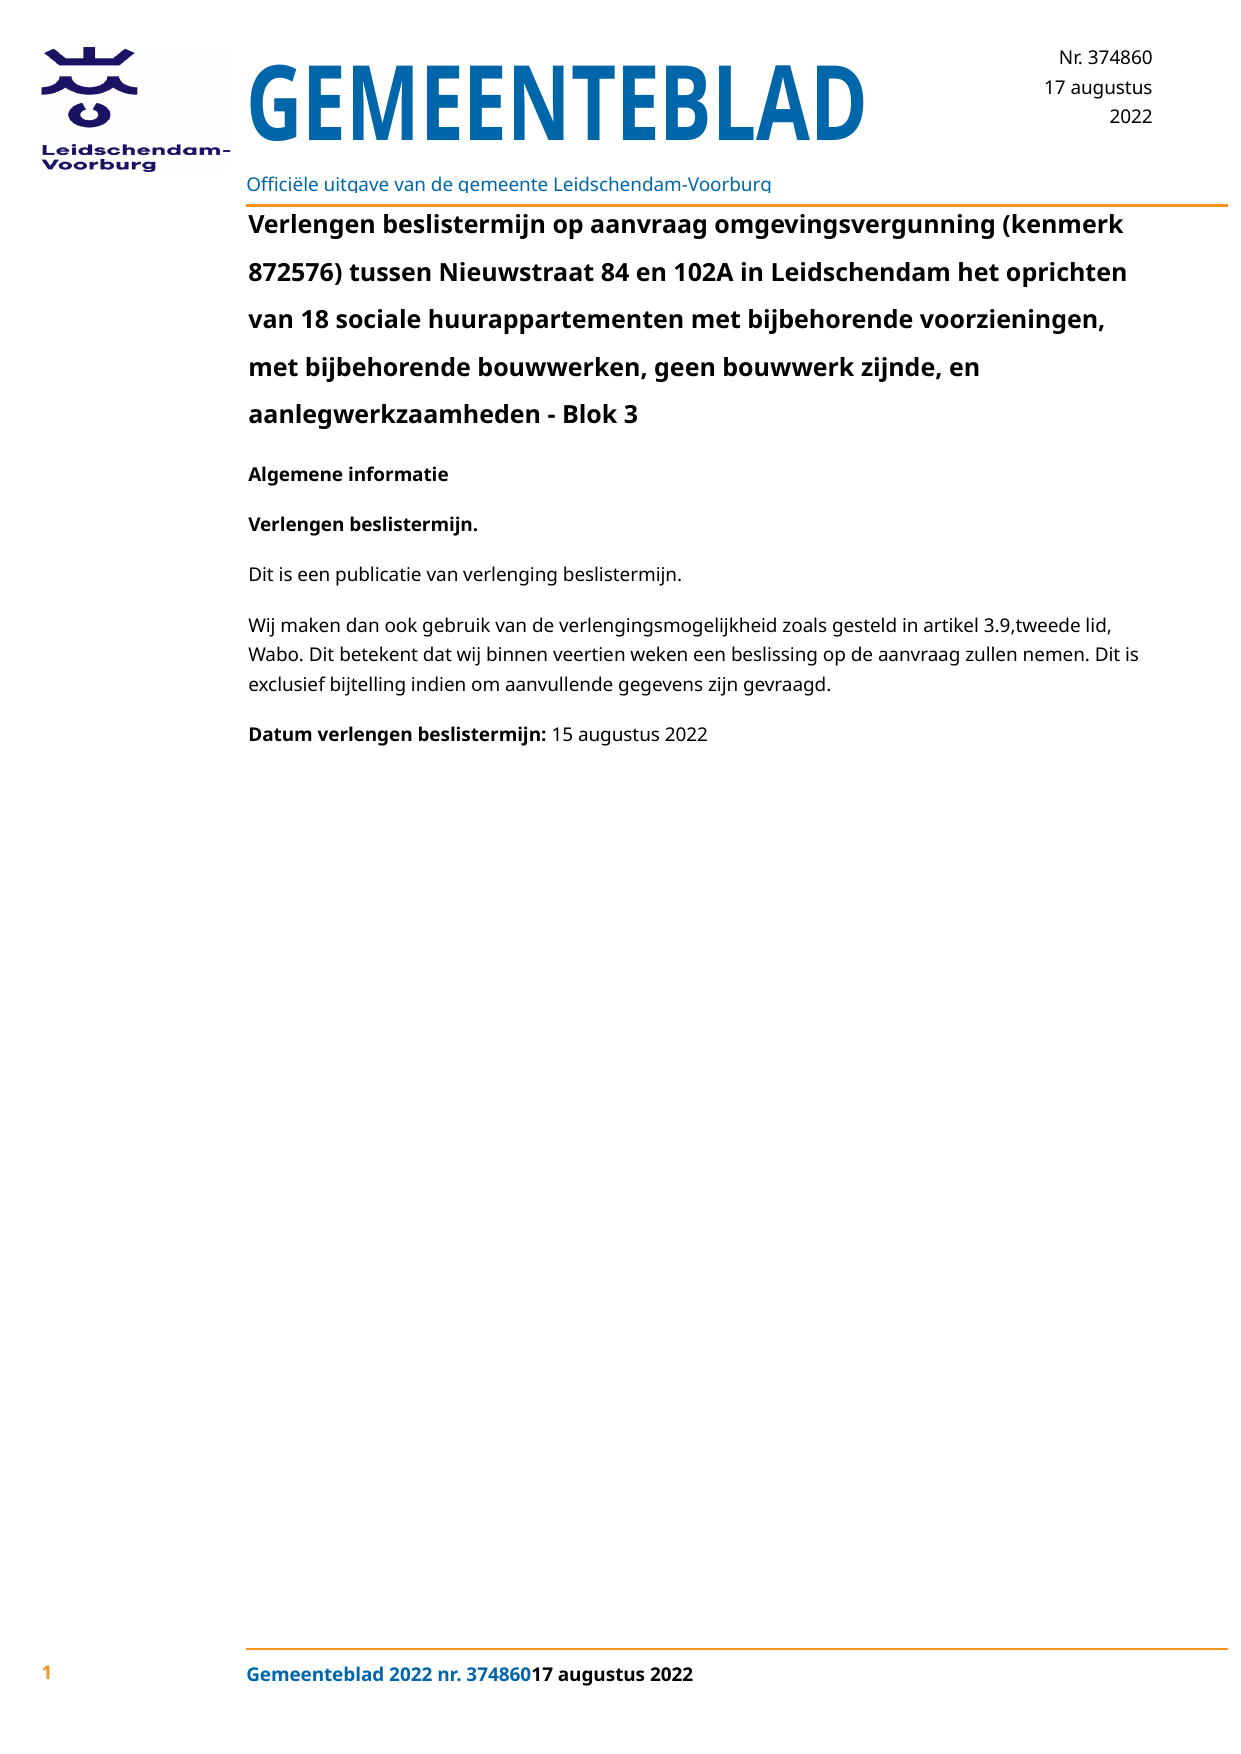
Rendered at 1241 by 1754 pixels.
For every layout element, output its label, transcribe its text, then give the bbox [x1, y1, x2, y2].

picture [41, 47, 231, 172]
text Algemene informatie [248, 461, 1152, 486]
text Dit is een publicatie van verlenging beslistermijn. [248, 562, 1152, 587]
text Verlengen beslistermijn op aanvraag omgevingsvergunning (kenmerk 872576) tussen Nieuwstraat 84 en 102A in Leidschendam het oprichten van 18 sociale huurappartementen met bijbehorende voorzieningen, met bijbehorende bouwwerken, geen bouwwerk zijnde, en aanlegwerkzaamheden - Blok 3 [248, 207, 1152, 431]
text Datum verlengen beslistermijn: 15 augustus 2022 [248, 722, 1152, 747]
text Verlengen beslistermijn. [248, 511, 1152, 537]
text Wij maken dan ook gebruik van de verlengingsmogelijkheid zoals gesteld in artikel 3.9,tweede lid, Wabo. Dit betekent dat wij binnen veertien weken een beslissing op de aanvraag zullen nemen. Dit is exclusief bijtelling indien om aanvullende gegevens zijn gevraagd. [248, 612, 1152, 697]
